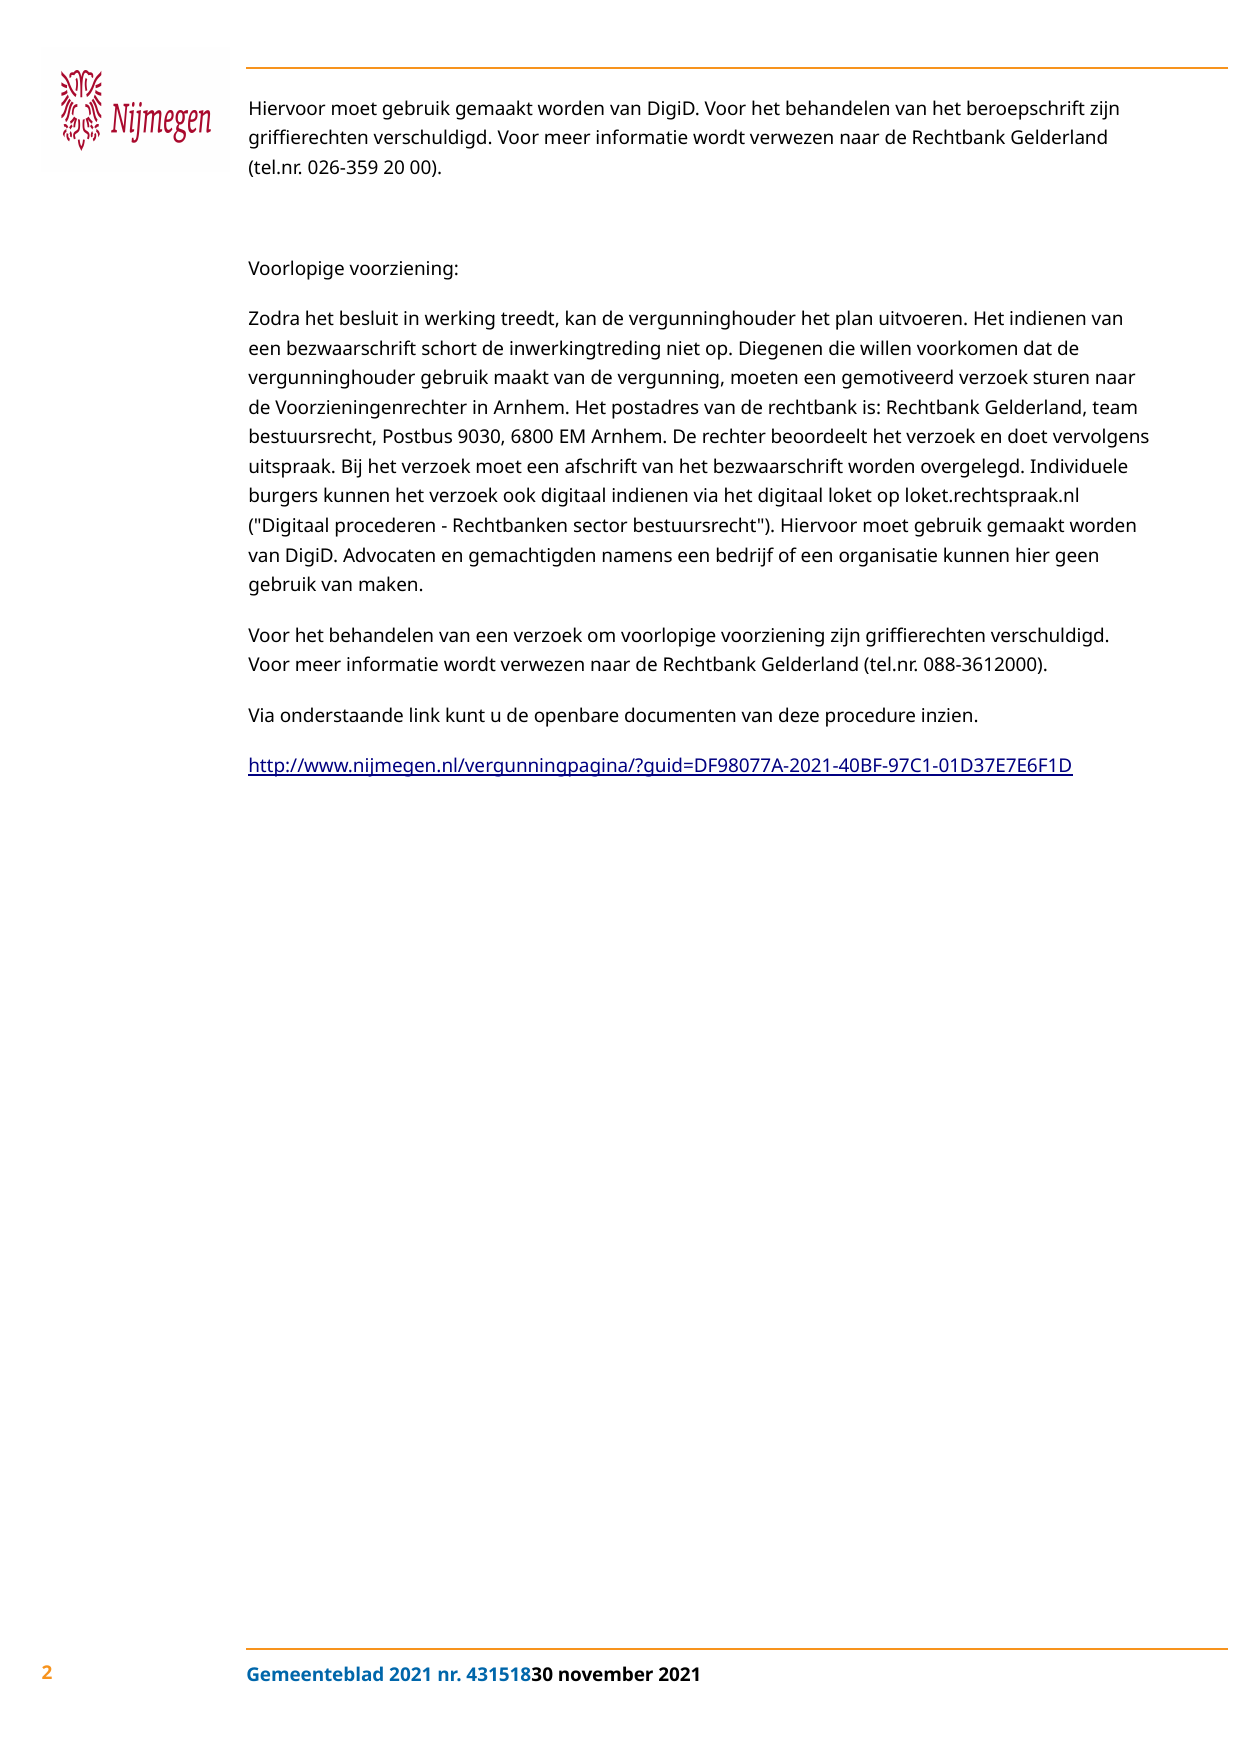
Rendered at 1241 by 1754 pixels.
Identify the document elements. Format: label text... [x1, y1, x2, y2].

text http://www.nijmegen.nl/vergunningpagina/?guid=DF98077A-2021-40BF-97C1-01D37E7E6F1D [248, 752, 1152, 778]
text Voor het behandelen van een verzoek om voorlopige voorziening zijn griffierechten verschuldigd. Voor meer informatie wordt verwezen naar de Rechtbank Gelderland (tel.nr. 088-3612000). [248, 622, 1152, 677]
picture [41, 47, 231, 172]
text Zodra het besluit in werking treedt, kan de vergunninghouder het plan uitvoeren. Het indienen van een bezwaarschrift schort de inwerkingtreding niet op. Diegenen die willen voorkomen dat de vergunninghouder gebruik maakt van de vergunning, moeten een gemotiveerd verzoek sturen naar de Voorzieningenrechter in Arnhem. Het postadres van de rechtbank is: Rechtbank Gelderland, team bestuursrecht, Postbus 9030, 6800 EM Arnhem. De rechter beoordeelt het verzoek en doet vervolgens uitspraak. Bij het verzoek moet een afschrift van het bezwaarschrift worden overgelegd. Individuele burgers kunnen het verzoek ook digitaal indienen via het digitaal loket op loket.rechtspraak.nl ("Digitaal procederen - Rechtbanken sector bestuursrecht"). Hiervoor moet gebruik gemaakt worden van DigiD. Advocaten en gemachtigden namens een bedrijf of een organisatie kunnen hier geen gebruik van maken. [248, 305, 1152, 597]
text Hiervoor moet gebruik gemaakt worden van DigiD. Voor het behandelen van het beroepschrift zijn griffierechten verschuldigd. Voor meer informatie wordt verwezen naar de Rechtbank Gelderland (tel.nr. 026-359 20 00). [248, 95, 1152, 180]
text Via onderstaande link kunt u de openbare documenten van deze procedure inzien. [248, 702, 1152, 728]
text Voorlopige voorziening: [248, 255, 1152, 281]
